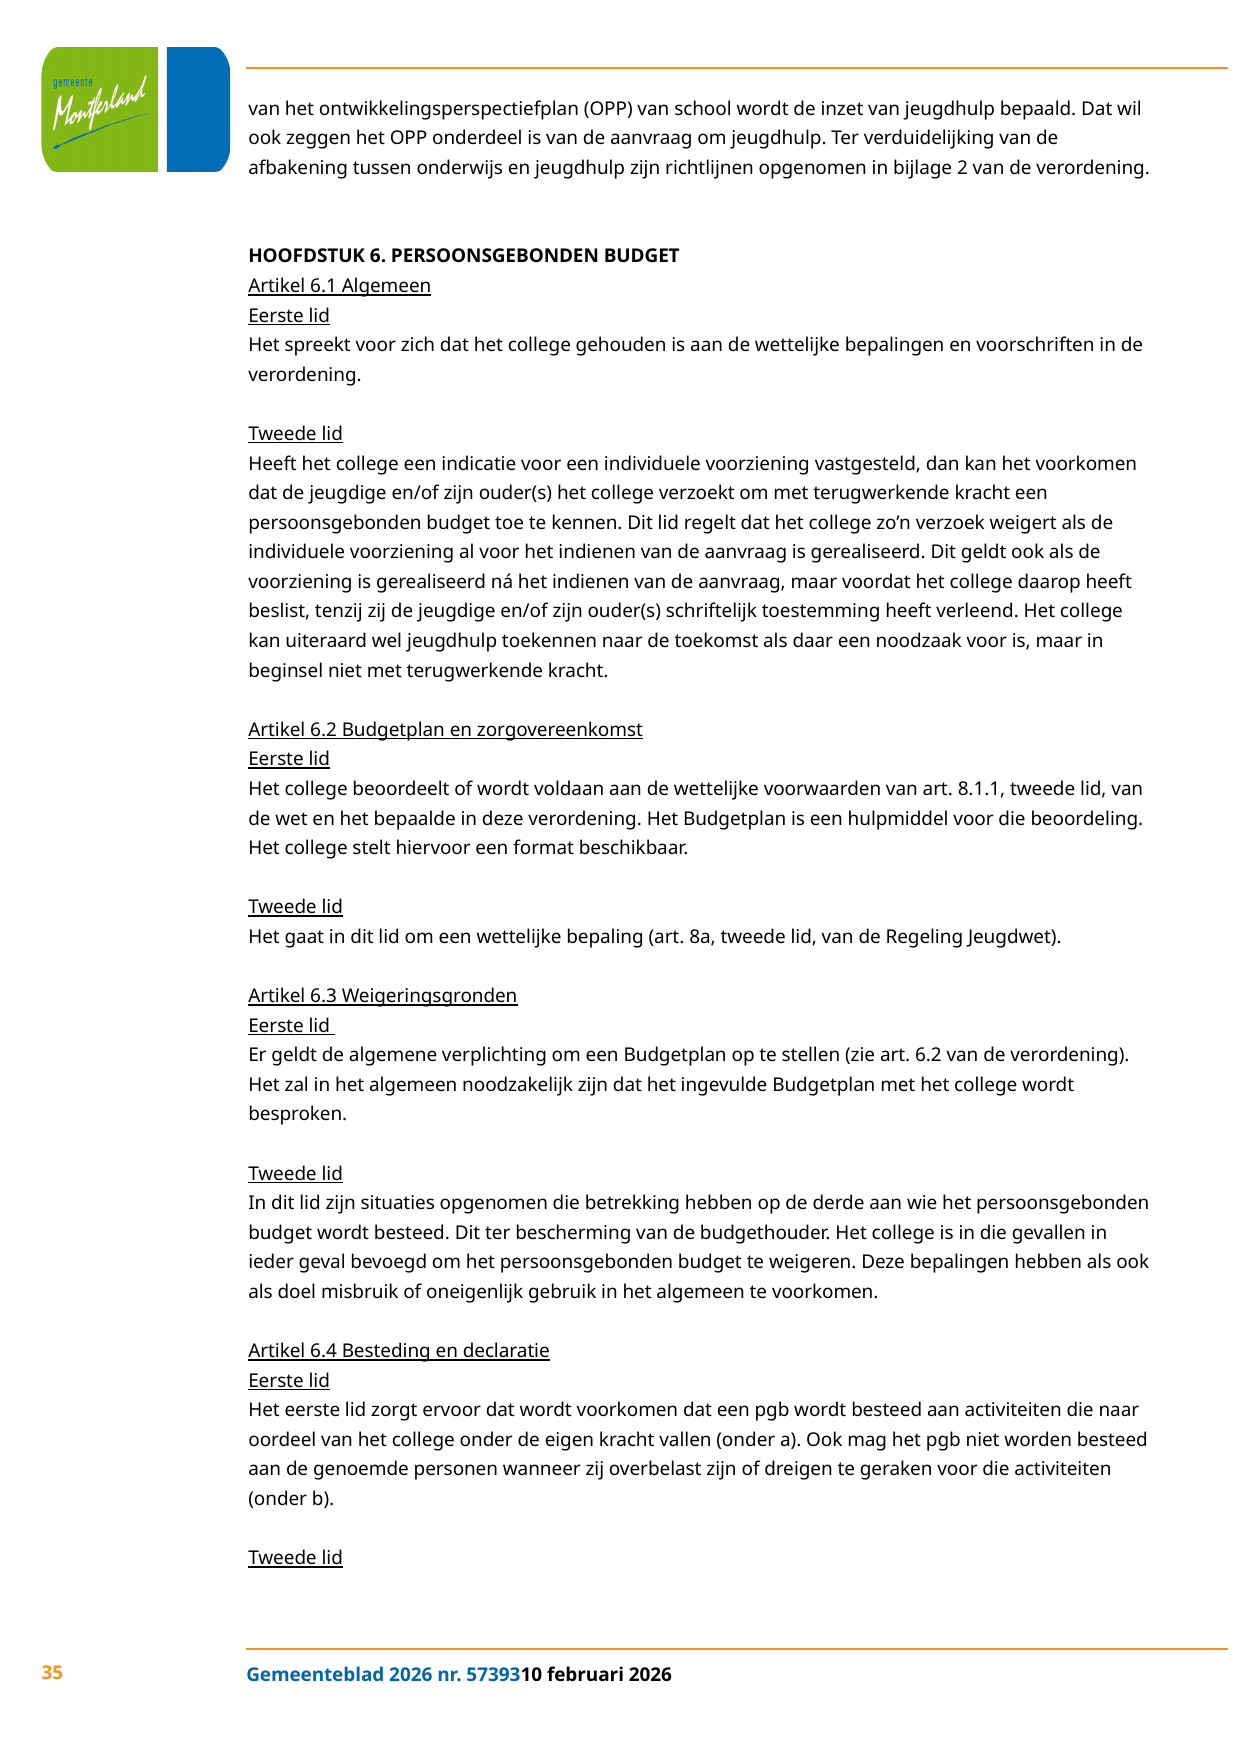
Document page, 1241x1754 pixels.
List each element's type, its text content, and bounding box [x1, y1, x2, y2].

text In dit lid zijn situaties opgenomen die betrekking hebben op de derde aan wie het persoonsgebonden budget wordt besteed. Dit ter bescherming van de budgethouder. Het college is in die gevallen in ieder geval bevoegd om het persoonsgebonden budget te weigeren. Deze bepalingen hebben als ook als doel misbruik of oneigenlijk gebruik in het algemeen te voorkomen. [248, 1189, 1152, 1304]
text Er geldt de algemene verplichting om een Budgetplan op te stellen (zie art. 6.2 van de verordening). Het zal in het algemeen noodzakelijk zijn dat het ingevulde Budgetplan met het college wordt besproken. [248, 1041, 1152, 1126]
text Artikel 6.1 Algemeen [248, 272, 1152, 298]
text Eerste lid [248, 302, 1152, 328]
text Artikel 6.3 Weigeringsgronden [248, 982, 1152, 1008]
picture [41, 47, 231, 172]
text HOOFDSTUK 6. PERSOONSGEBONDEN BUDGET [248, 243, 1152, 268]
text Het eerste lid zorgt ervoor dat wordt voorkomen dat een pgb wordt besteed aan activiteiten die naar oordeel van het college onder de eigen kracht vallen (onder a). Ook mag het pgb niet worden besteed aan de genoemde personen wanneer zij overbelast zijn of dreigen te geraken voor die activiteiten (onder b). [248, 1396, 1152, 1511]
text Artikel 6.4 Besteding en declaratie [248, 1337, 1152, 1363]
text Heeft het college een indicatie voor een individuele voorziening vastgesteld, dan kan het voorkomen dat de jeugdige en/of zijn ouder(s) het college verzoekt om met terugwerkende kracht een persoonsgebonden budget toe te kennen. Dit lid regelt dat het college zo’n verzoek weigert als de individuele voorziening al voor het indienen van de aanvraag is gerealiseerd. Dit geldt ook als de voorziening is gerealiseerd ná het indienen van de aanvraag, maar voordat het college daarop heeft beslist, tenzij zij de jeugdige en/of zijn ouder(s) schriftelijk toestemming heeft verleend. Het college kan uiteraard wel jeugdhulp toekennen naar de toekomst als daar een noodzaak voor is, maar in beginsel niet met terugwerkende kracht. [248, 450, 1152, 683]
text Eerste lid [248, 746, 1152, 771]
text Eerste lid [248, 1367, 1152, 1393]
text Artikel 6.2 Budgetplan en zorgovereenkomst [248, 716, 1152, 742]
text Het spreekt voor zich dat het college gehouden is aan de wettelijke bepalingen en voorschriften in de verordening. [248, 331, 1152, 387]
text Tweede lid [248, 1544, 1152, 1570]
text Eerste lid [248, 1012, 1152, 1038]
text Het college beoordeelt of wordt voldaan aan de wettelijke voorwaarden van art. 8.1.1, tweede lid, van de wet en het bepaalde in deze verordening. Het Budgetplan is een hulpmiddel voor die beoordeling. Het college stelt hiervoor een format beschikbaar. [248, 775, 1152, 860]
text van het ontwikkelingsperspectiefplan (OPP) van school wordt de inzet van jeugdhulp bepaald. Dat wil ook zeggen het OPP onderdeel is van de aanvraag om jeugdhulp. Ter verduidelijking van de afbakening tussen onderwijs en jeugdhulp zijn richtlijnen opgenomen in bijlage 2 van de verordening. [248, 95, 1152, 180]
text Tweede lid [248, 1160, 1152, 1186]
text Tweede lid [248, 893, 1152, 919]
text Het gaat in dit lid om een wettelijke bepaling (art. 8a, tweede lid, van de Regeling Jeugdwet). [248, 923, 1152, 949]
text Tweede lid [248, 420, 1152, 446]
